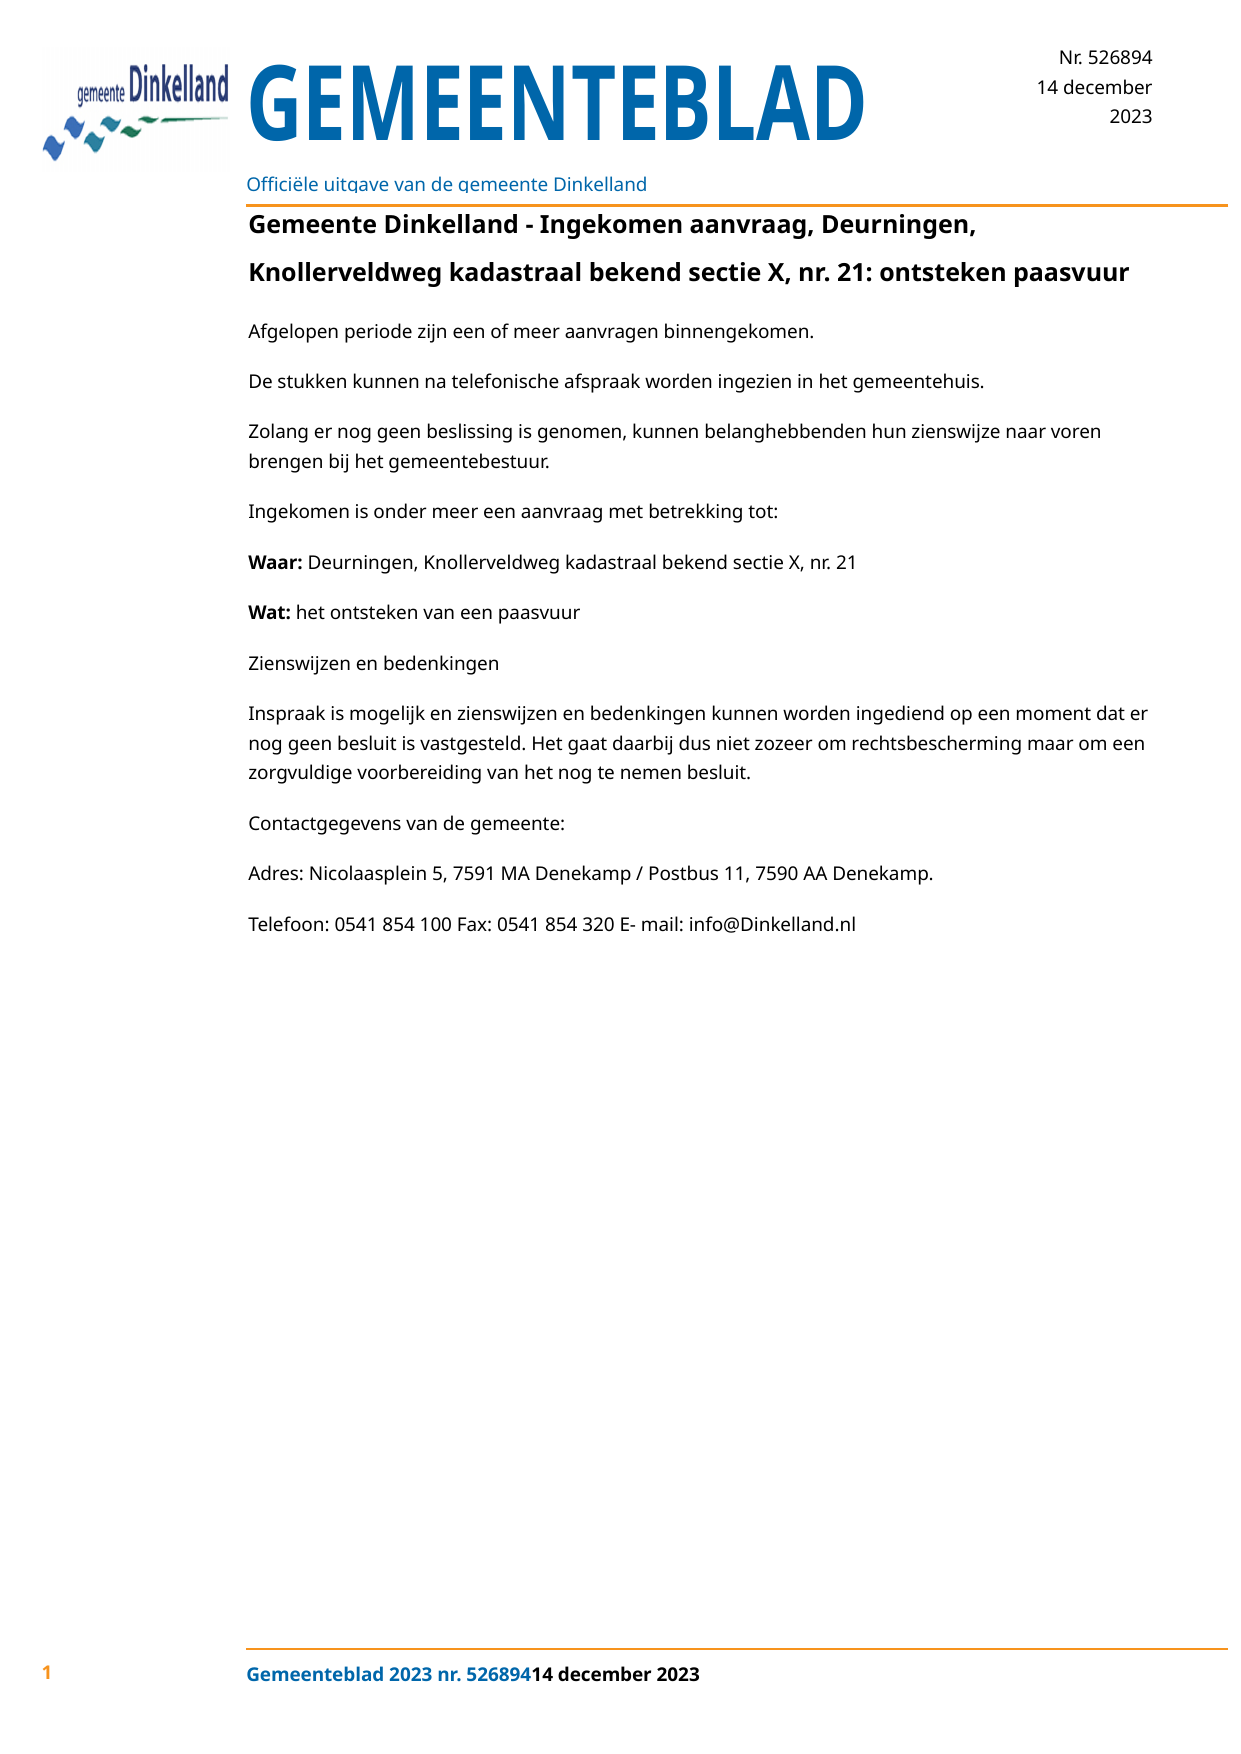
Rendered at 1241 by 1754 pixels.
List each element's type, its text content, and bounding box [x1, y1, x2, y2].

picture [41, 47, 231, 172]
text Zolang er nog geen beslissing is genomen, kunnen belanghebbenden hun zienswijze naar voren brengen bij het gemeentebestuur. [248, 419, 1152, 474]
text Afgelopen periode zijn een of meer aanvragen binnengekomen. [248, 318, 1152, 344]
text De stukken kunnen na telefonische afspraak worden ingezien in het gemeentehuis. [248, 368, 1152, 394]
text Inspraak is mogelijk en zienswijzen en bedenkingen kunnen worden ingediend op een moment dat er nog geen besluit is vastgesteld. Het gaat daarbij dus niet zozeer om rechtsbescherming maar om een zorgvuldige voorbereiding van het nog te nemen besluit. [248, 700, 1152, 785]
text Gemeente Dinkelland - Ingekomen aanvraag, Deurningen, Knollerveldweg kadastraal bekend sectie X, nr. 21: ontsteken paasvuur [248, 207, 1152, 288]
text Contactgegevens van de gemeente: [248, 810, 1152, 836]
text Waar: Deurningen, Knollerveldweg kadastraal bekend sectie X, nr. 21 [248, 549, 1152, 575]
text Wat: het ontsteken van een paasvuur [248, 599, 1152, 625]
text Adres: Nicolaasplein 5, 7591 MA Denekamp / Postbus 11, 7590 AA Denekamp. [248, 860, 1152, 886]
text Telefoon: 0541 854 100 Fax: 0541 854 320 E- mail: info@Dinkelland.nl [248, 911, 1152, 937]
text Ingekomen is onder meer een aanvraag met betrekking tot: [248, 499, 1152, 524]
text Zienswijzen en bedenkingen [248, 650, 1152, 676]
